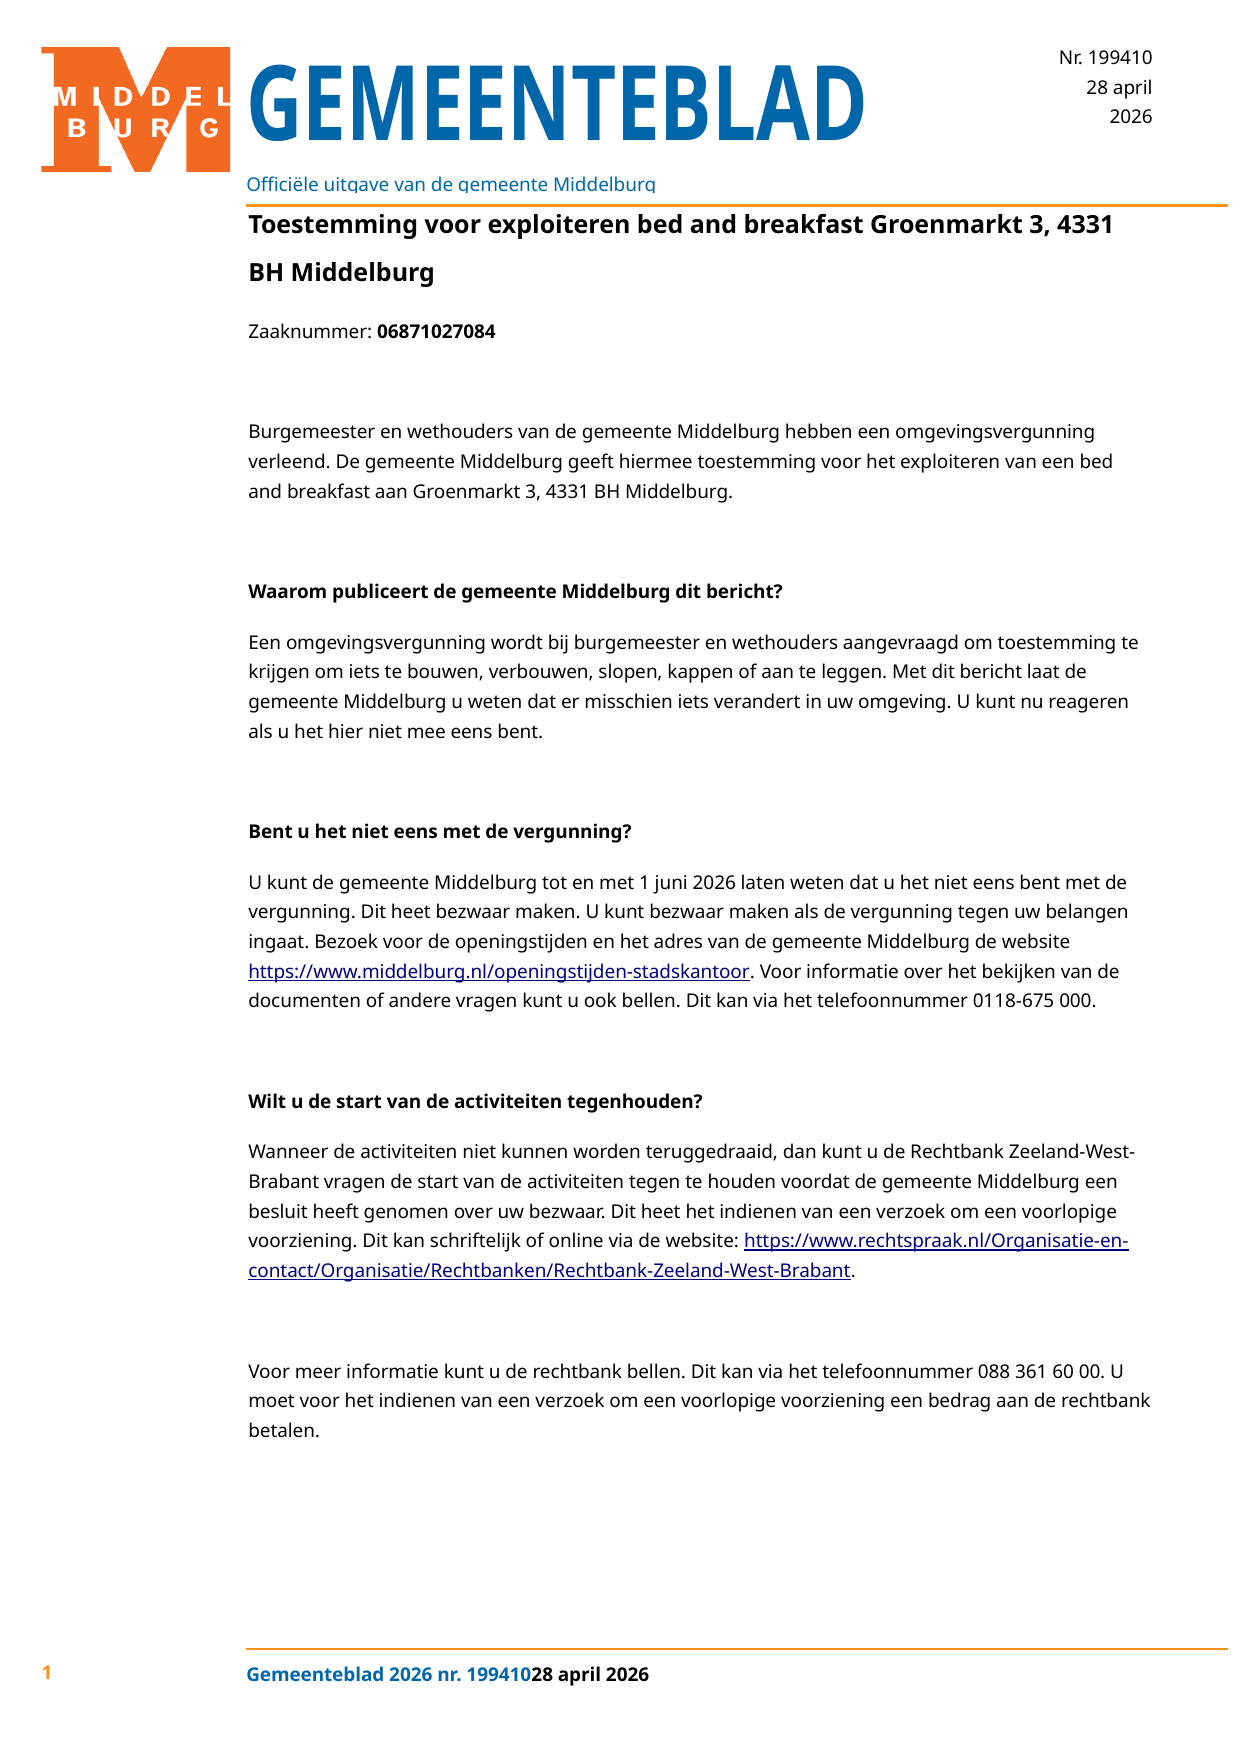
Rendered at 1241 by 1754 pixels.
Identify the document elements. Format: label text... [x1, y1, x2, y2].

text U kunt de gemeente Middelburg tot en met 1 juni 2026 laten weten dat u het niet eens bent met de vergunning. Dit heet bezwaar maken. U kunt bezwaar maken als de vergunning tegen uw belangen ingaat. Bezoek voor de openingstijden en het adres van de gemeente Middelburg de website https://www.middelburg.nl/openingstijden-stadskantoor. Voor informatie over het bekijken van de documenten of andere vragen kunt u ook bellen. Dit kan via het telefoonnummer 0118-675 000. [248, 869, 1152, 1013]
text Burgemeester en wethouders van de gemeente Middelburg hebben een omgevingsvergunning verleend. De gemeente Middelburg geeft hiermee toestemming voor het exploiteren van een bed and breakfast aan Groenmarkt 3, 4331 BH Middelburg. [248, 419, 1152, 504]
picture [41, 47, 231, 172]
text Wanneer de activiteiten niet kunnen worden teruggedraaid, dan kunt u de Rechtbank Zeeland-West-Brabant vragen de start van de activiteiten tegen te houden voordat de gemeente Middelburg een besluit heeft genomen over uw bezwaar. Dit heet het indienen van een verzoek om een voorlopige voorziening. Dit kan schriftelijk of online via de website: https://www.rechtspraak.nl/Organisatie-en-contact/Organisatie/Rechtbanken/Rechtbank-Zeeland-West-Brabant. [248, 1139, 1152, 1283]
text Waarom publiceert de gemeente Middelburg dit bericht? [248, 579, 1152, 604]
text Wilt u de start van de activiteiten tegenhouden? [248, 1088, 1152, 1114]
text Een omgevingsvergunning wordt bij burgemeester en wethouders aangevraagd om toestemming te krijgen om iets te bouwen, verbouwen, slopen, kappen of aan te leggen. Met dit bericht laat de gemeente Middelburg u weten dat er misschien iets verandert in uw omgeving. U kunt nu reageren als u het hier niet mee eens bent. [248, 629, 1152, 744]
text Zaaknummer: 06871027084 [248, 318, 1152, 344]
text Bent u het niet eens met de vergunning? [248, 819, 1152, 844]
text Toestemming voor exploiteren bed and breakfast Groenmarkt 3, 4331 BH Middelburg [248, 207, 1152, 288]
text Voor meer informatie kunt u de rechtbank bellen. Dit kan via het telefoonnummer 088 361 60 00. U moet voor het indienen van een verzoek om een voorlopige voorziening een bedrag aan de rechtbank betalen. [248, 1358, 1152, 1443]
